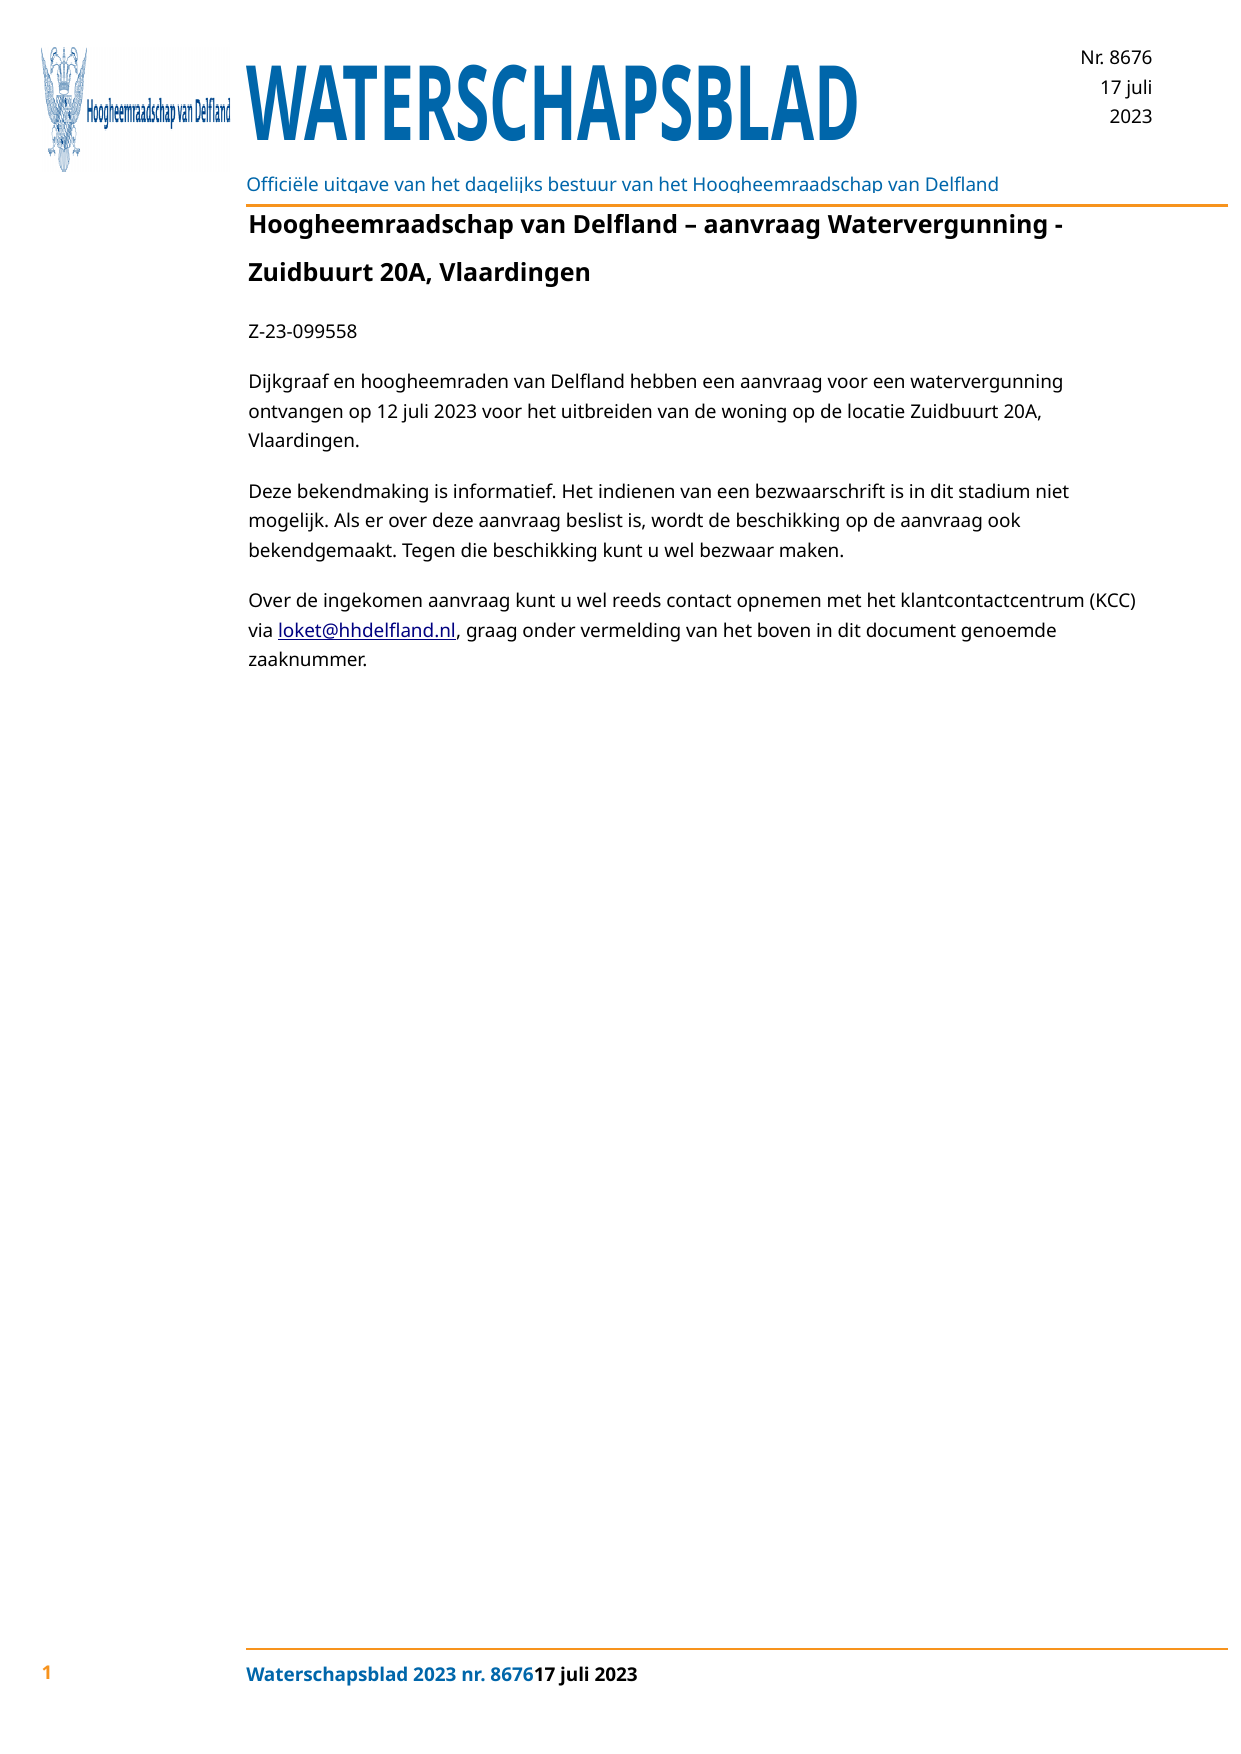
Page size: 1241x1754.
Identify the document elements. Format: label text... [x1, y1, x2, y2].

text Deze bekendmaking is informatief. Het indienen van een bezwaarschrift is in dit stadium niet mogelijk. Als er over deze aanvraag beslist is, wordt de beschikking op de aanvraag ook bekendgemaakt. Tegen die beschikking kunt u wel bezwaar maken. [248, 478, 1152, 563]
text Dijkgraaf en hoogheemraden van Delfland hebben een aanvraag voor een watervergunning ontvangen op 12 juli 2023 voor het uitbreiden van de woning op de locatie Zuidbuurt 20A, Vlaardingen. [248, 368, 1152, 453]
text Z-23-099558 [248, 318, 1152, 344]
text Over de ingekomen aanvraag kunt u wel reeds contact opnemen met het klantcontactcentrum (KCC) via loket@hhdelfland.nl, graag onder vermelding van het boven in dit document genoemde zaaknummer. [248, 587, 1152, 672]
picture [41, 47, 231, 172]
text Hoogheemraadschap van Delfland – aanvraag Watervergunning - Zuidbuurt 20A, Vlaardingen [248, 207, 1152, 288]
